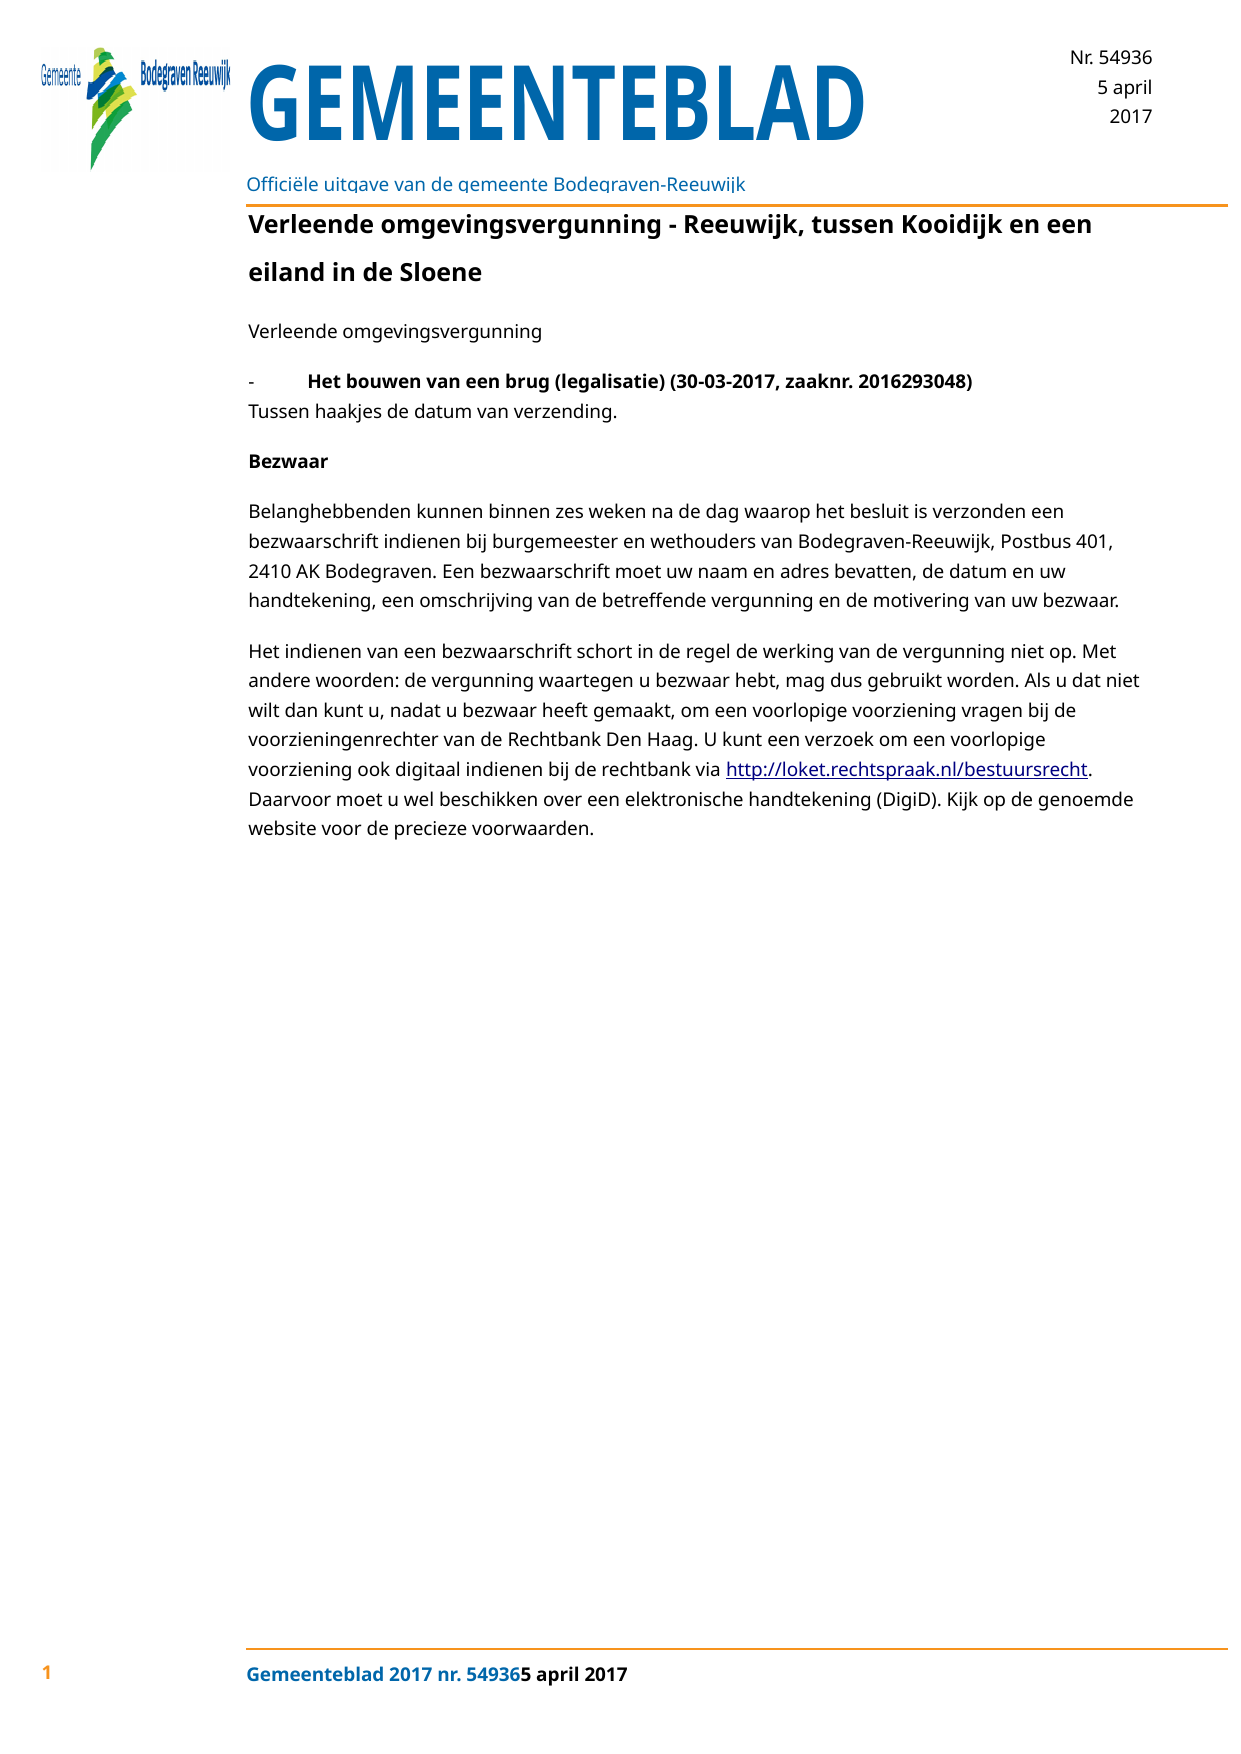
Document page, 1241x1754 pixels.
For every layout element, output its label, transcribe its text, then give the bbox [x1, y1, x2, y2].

picture [41, 47, 231, 172]
list Het bouwen van een brug (legalisatie) (30‑03‑2017, zaaknr. 2016293048) [248, 368, 1152, 394]
text Het indienen van een bezwaarschrift schort in de regel de werking van de vergunning niet op. Met andere woorden: de vergunning waartegen u bezwaar hebt, mag dus gebruikt worden. Als u dat niet wilt dan kunt u, nadat u bezwaar heeft gemaakt, om een voorlopige voorziening vragen bij de voorzieningenrechter van de Rechtbank Den Haag. U kunt een verzoek om een voorlopige voorziening ook digitaal indienen bij de rechtbank via http://loket.rechtspraak.nl/bestuursrecht. Daarvoor moet u wel beschikken over een elektronische handtekening (DigiD). Kijk op de genoemde website voor de precieze voorwaarden. [248, 638, 1152, 841]
text Bezwaar [248, 448, 1152, 474]
text Belanghebbenden kunnen binnen zes weken na de dag waarop het besluit is verzonden een bezwaarschrift indienen bij burgemeester en wethouders van Bodegraven-Reeuwijk, Postbus 401, 2410 AK Bodegraven. Een bezwaarschrift moet uw naam en adres bevatten, de datum en uw handtekening, een omschrijving van de betreffende vergunning en de motivering van uw bezwaar. [248, 499, 1152, 613]
text Tussen haakjes de datum van verzending. [248, 398, 1152, 424]
text Verleende omgevingsvergunning - Reeuwijk, tussen Kooidijk en een eiland in de Sloene [248, 207, 1152, 288]
text Verleende omgevingsvergunning [248, 318, 1152, 344]
